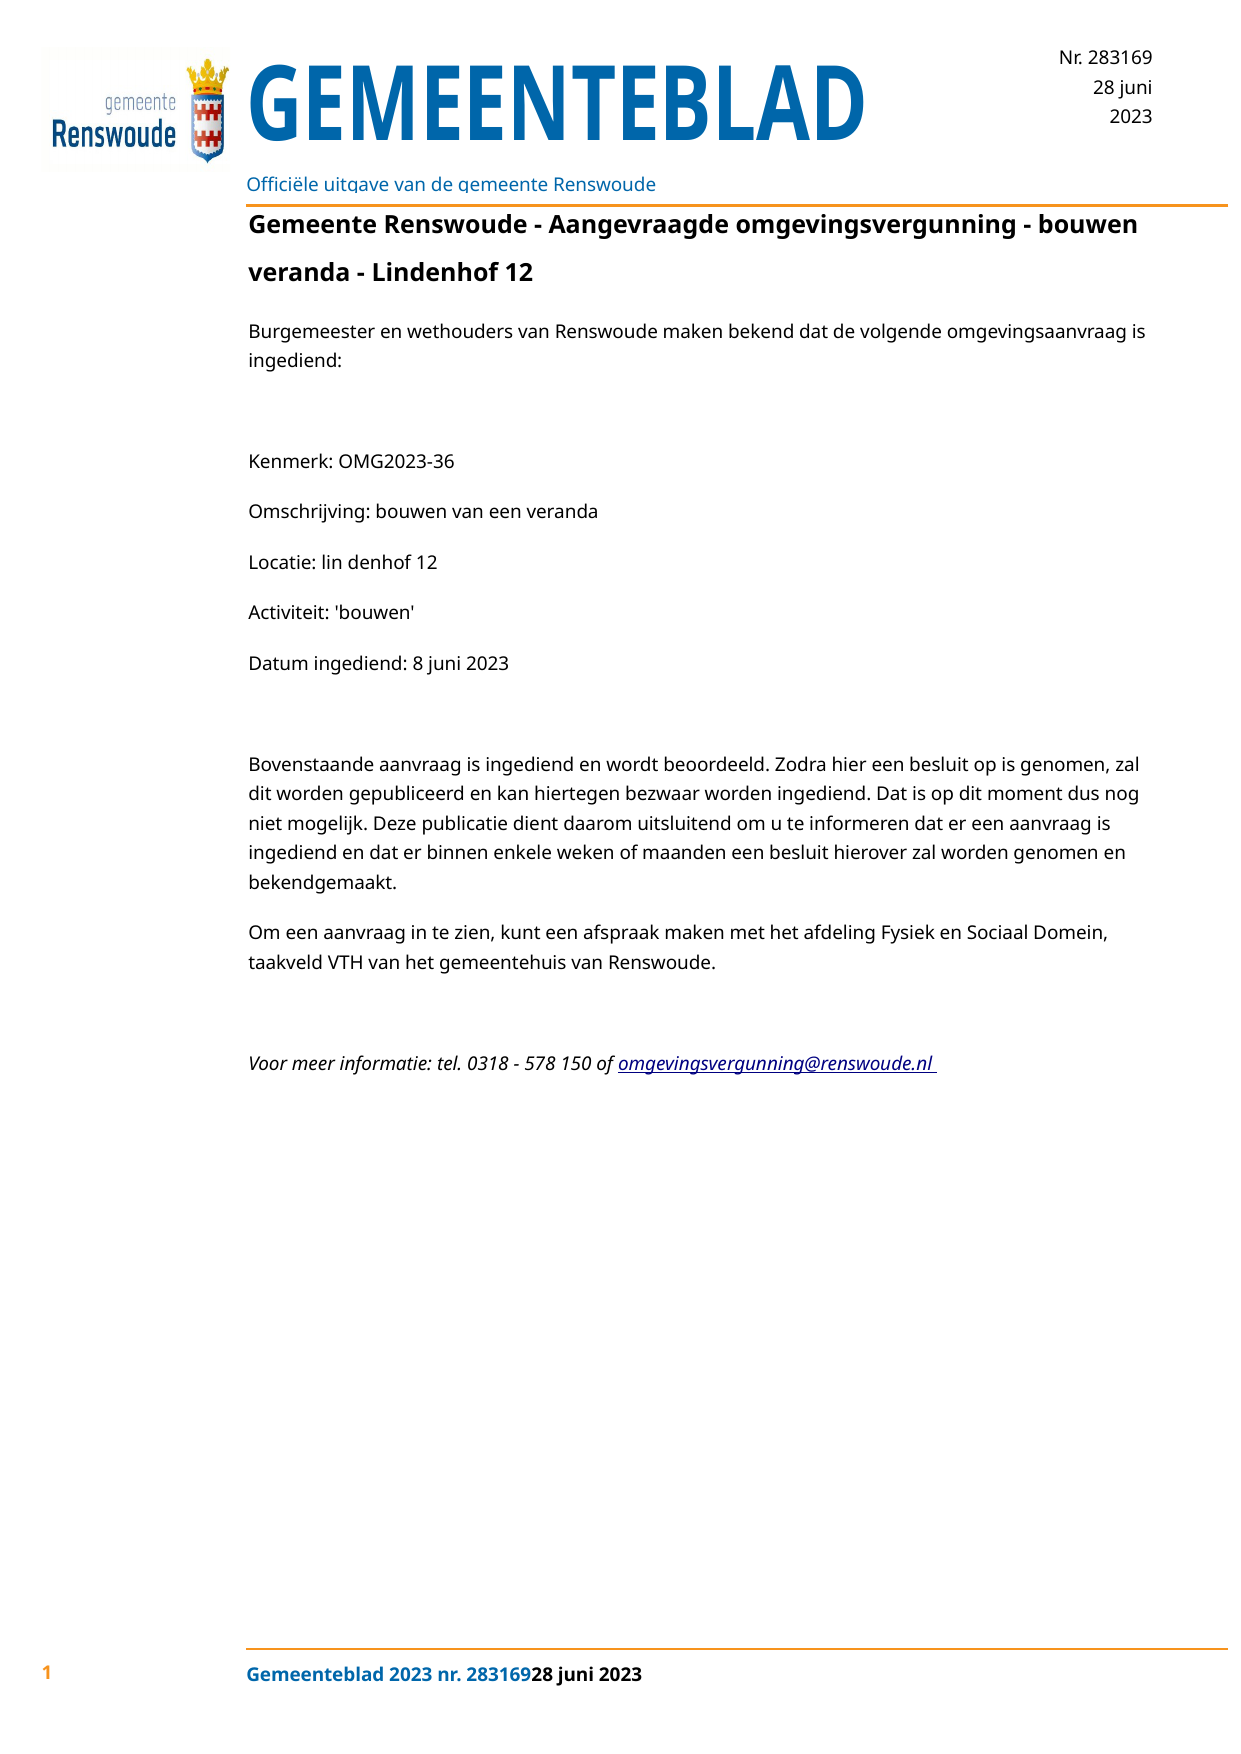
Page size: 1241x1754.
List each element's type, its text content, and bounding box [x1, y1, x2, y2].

text Bovenstaande aanvraag is ingediend en wordt beoordeeld. Zodra hier een besluit op is genomen, zal dit worden gepubliceerd en kan hiertegen bezwaar worden ingediend. Dat is op dit moment dus nog niet mogelijk. Deze publicatie dient daarom uitsluitend om u te informeren dat er een aanvraag is ingediend en dat er binnen enkele weken of maanden een besluit hierover zal worden genomen en bekendgemaakt. [248, 751, 1152, 895]
picture [41, 47, 231, 172]
text Gemeente Renswoude - Aangevraagde omgevingsvergunning - bouwen veranda - Lindenhof 12 [248, 207, 1152, 288]
text Kenmerk: OMG2023-36 [248, 448, 1152, 474]
text Activiteit: 'bouwen' [248, 599, 1152, 625]
text Datum ingediend: 8 juni 2023 [248, 650, 1152, 676]
text Voor meer informatie: tel. 0318 - 578 150 of omgevingsvergunning@renswoude.nl [248, 1050, 1152, 1076]
text Omschrijving: bouwen van een veranda [248, 499, 1152, 524]
text Burgemeester en wethouders van Renswoude maken bekend dat de volgende omgevingsaanvraag is ingediend: [248, 318, 1152, 373]
text Locatie: lin denhof 12 [248, 549, 1152, 575]
text Om een aanvraag in te zien, kunt een afspraak maken met het afdeling Fysiek en Sociaal Domein, taakveld VTH van het gemeentehuis van Renswoude. [248, 919, 1152, 975]
